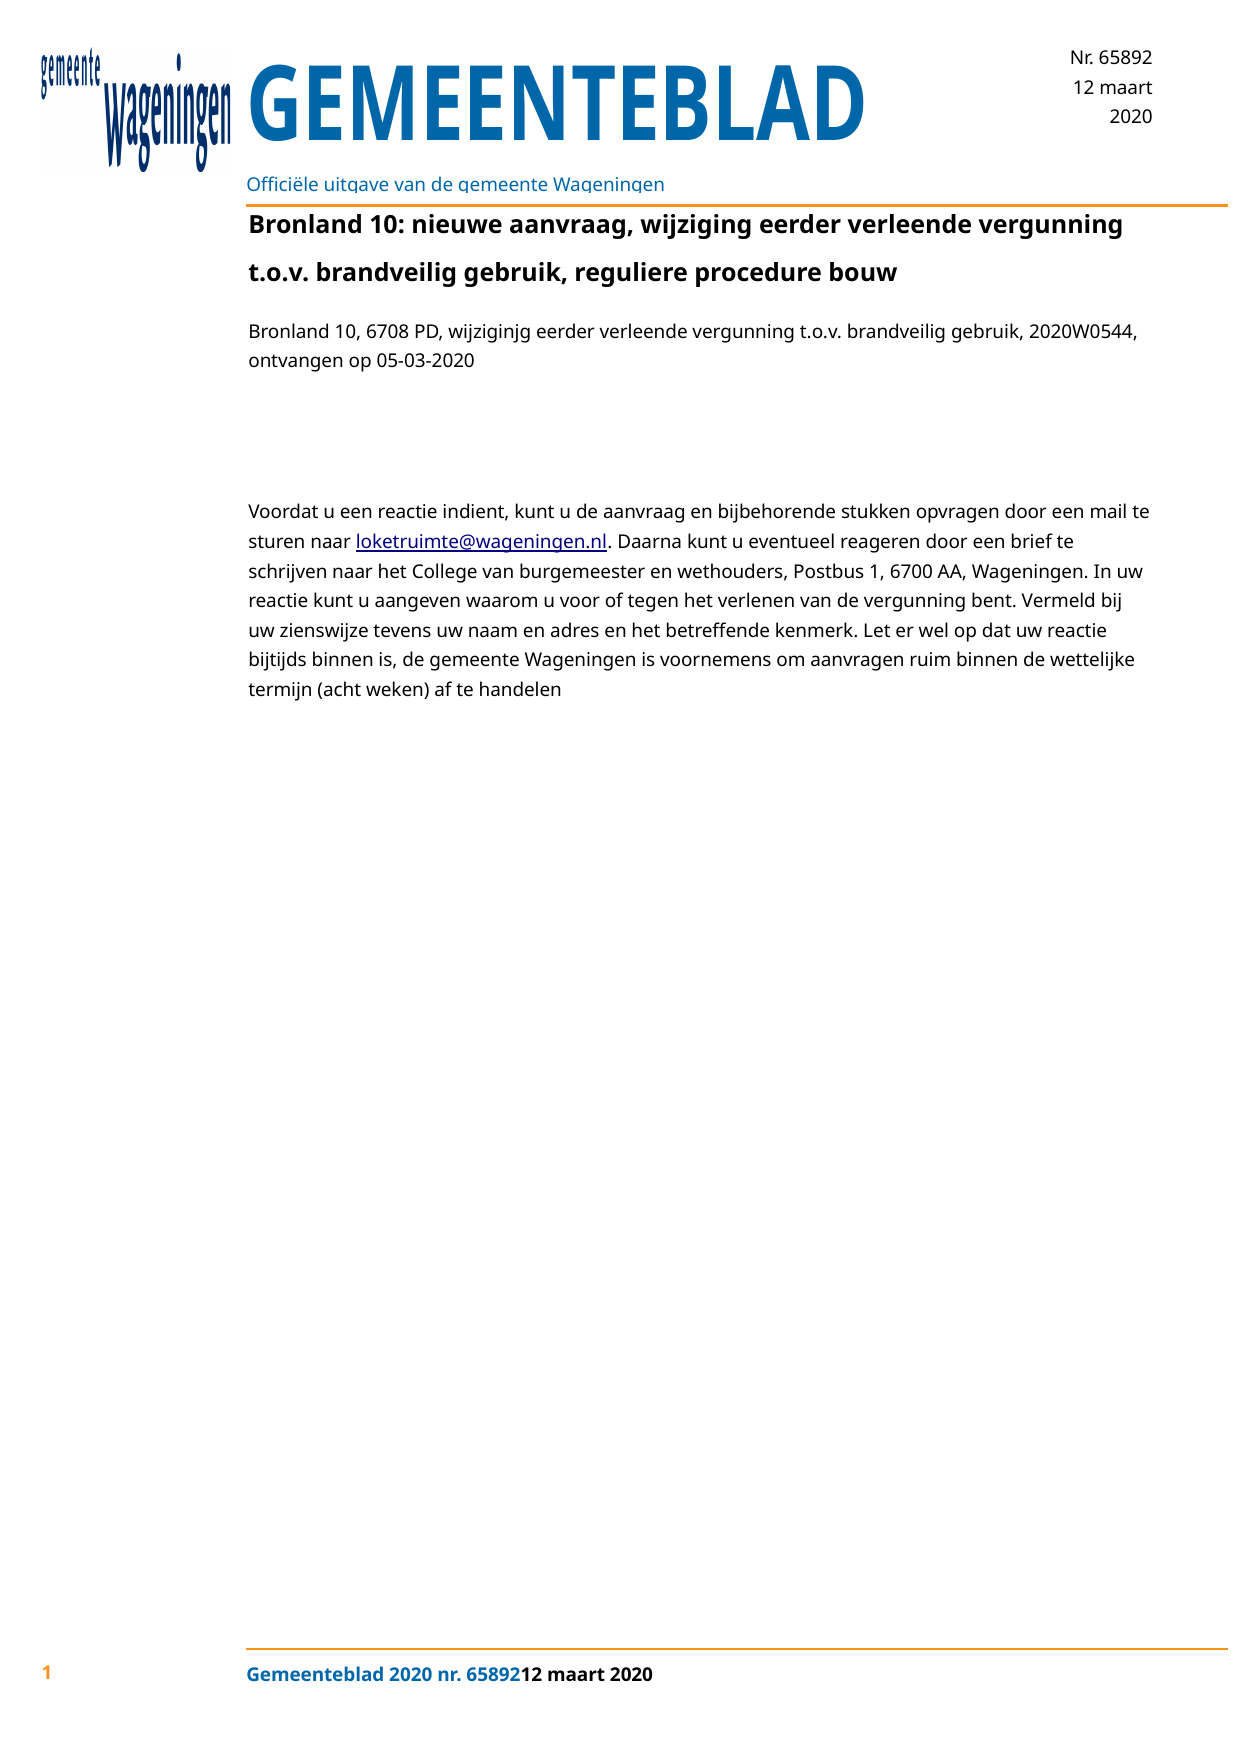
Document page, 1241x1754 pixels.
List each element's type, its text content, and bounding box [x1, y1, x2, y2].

picture [41, 47, 231, 172]
text Bronland 10, 6708 PD, wijziginjg eerder verleende vergunning t.o.v. brandveilig gebruik, 2020W0544, ontvangen op 05-03-2020 [248, 318, 1152, 373]
text Voordat u een reactie indient, kunt u de aanvraag en bijbehorende stukken opvragen door een mail te sturen naar loketruimte@wageningen.nl. Daarna kunt u eventueel reageren door een brief te schrijven naar het College van burgemeester en wethouders, Postbus 1, 6700 AA, Wageningen. In uw reactie kunt u aangeven waarom u voor of tegen het verlenen van de vergunning bent. Vermeld bij uw zienswijze tevens uw naam en adres en het betreffende kenmerk. Let er wel op dat uw reactie bijtijds binnen is, de gemeente Wageningen is voornemens om aanvragen ruim binnen de wettelijke termijn (acht weken) af te handelen [248, 499, 1152, 702]
text Bronland 10: nieuwe aanvraag, wijziging eerder verleende vergunning t.o.v. brandveilig gebruik, reguliere procedure bouw [248, 207, 1152, 288]
